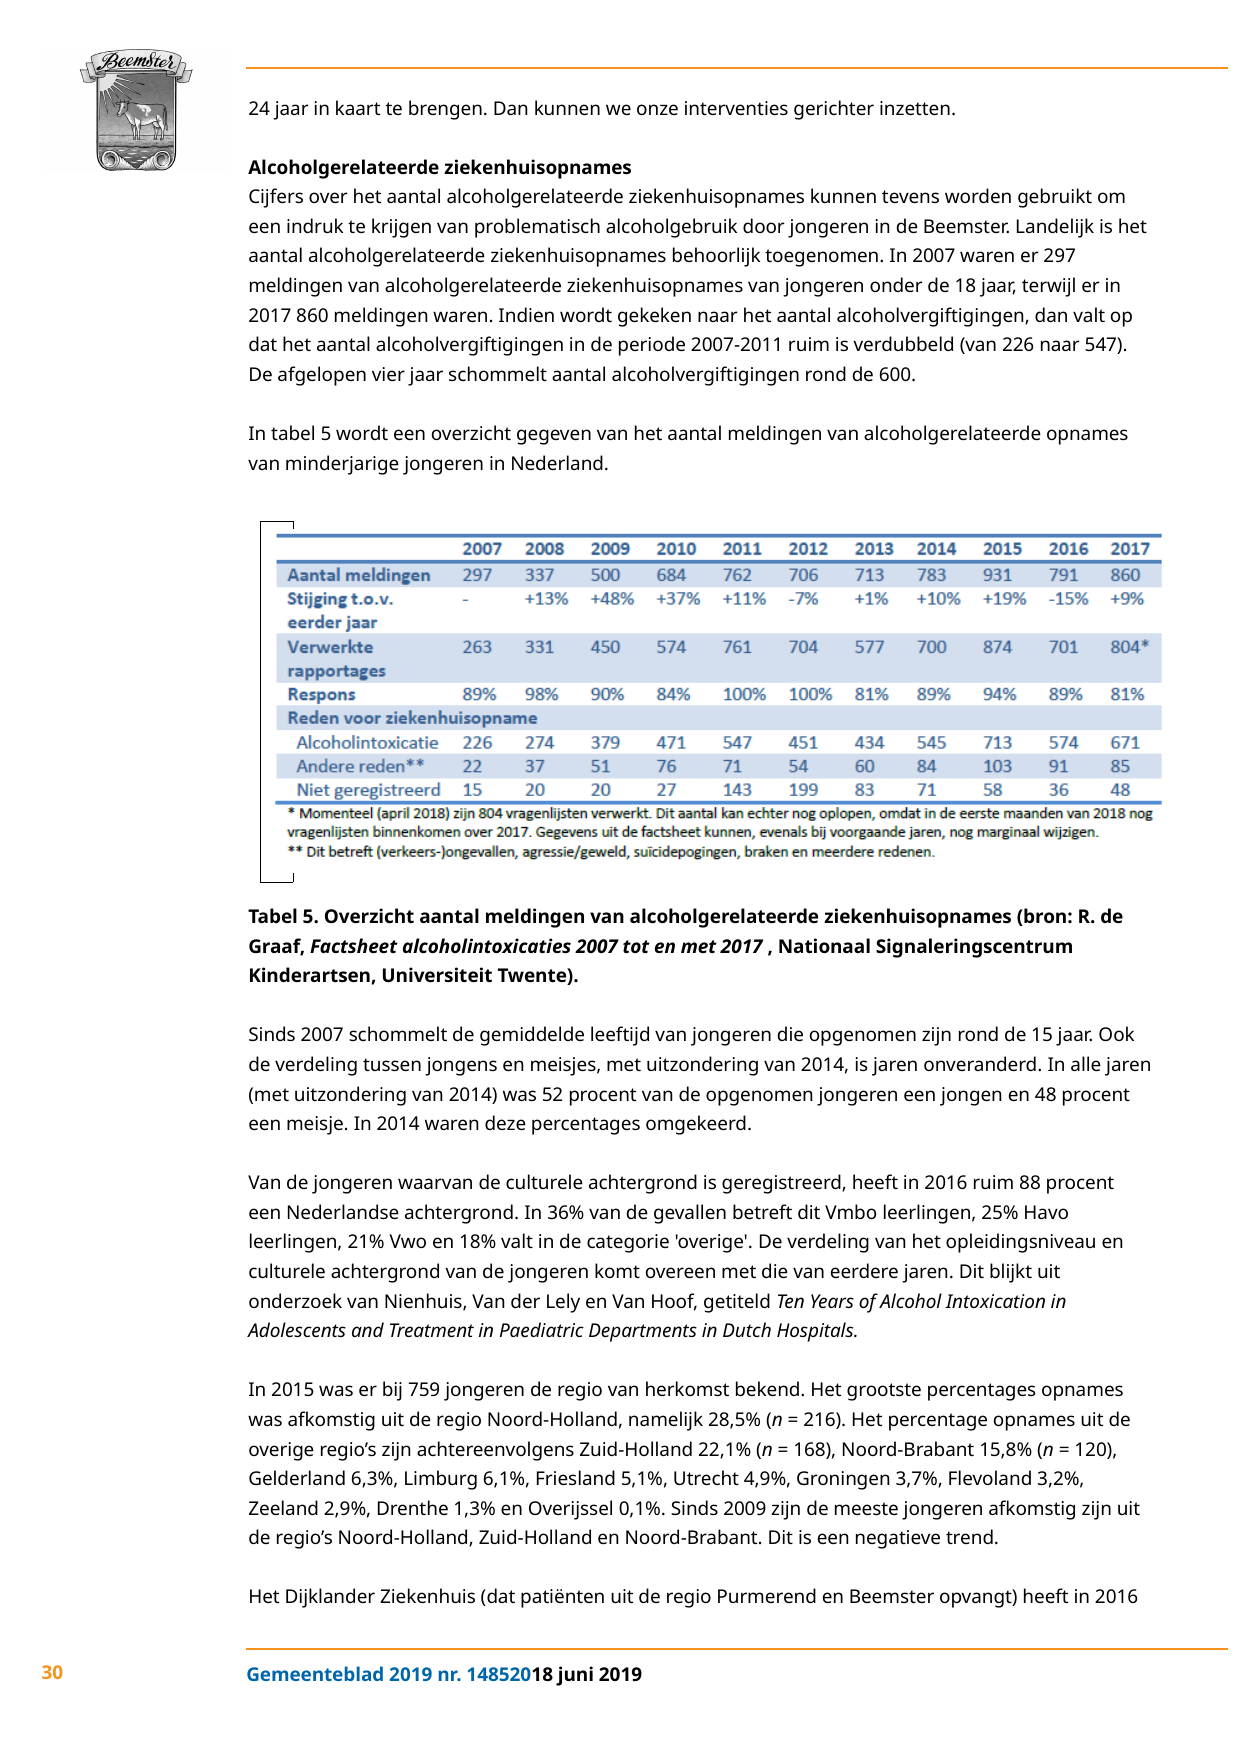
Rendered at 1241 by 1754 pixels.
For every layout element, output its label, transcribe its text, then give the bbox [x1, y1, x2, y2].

text Van de jongeren waarvan de culturele achtergrond is geregistreerd, heeft in 2016 ruim 88 procent een Nederlandse achtergrond. In 36% van de gevallen betreft dit Vmbo leerlingen, 25% Havo leerlingen, 21% Vwo en 18% valt in de categorie 'overige'. De verdeling van het opleidingsniveau en culturele achtergrond van de jongeren komt overeen met die van eerdere jaren. Dit blijkt uit onderzoek van Nienhuis, Van der Lely en Van Hoof, getiteld Ten Years of Alcohol Intoxication in Adolescents and Treatment in Paediatric Departments in Dutch Hospitals. [248, 1169, 1152, 1343]
text Alcoholgerelateerde ziekenhuisopnames [248, 154, 1152, 180]
picture [268, 529, 1173, 873]
text In tabel 5 wordt een overzicht gegeven van het aantal meldingen van alcoholgerelateerde opnames van minderjarige jongeren in Nederland. [248, 420, 1152, 476]
text Tabel 5. Overzicht aantal meldingen van alcoholgerelateerde ziekenhuisopnames (bron: R. de Graaf, Factsheet alcoholintoxicaties 2007 tot en met 2017 , Nationaal Signaleringscentrum Kinderartsen, Universiteit Twente). [248, 903, 1152, 988]
text 24 jaar in kaart te brengen. Dan kunnen we onze interventies gerichter inzetten. [248, 95, 1152, 121]
picture [41, 47, 231, 172]
text In 2015 was er bij 759 jongeren de regio van herkomst bekend. Het grootste percentages opnames was afkomstig uit de regio Noord-Holland, namelijk 28,5% (n = 216). Het percentage opnames uit de overige regio’s zijn achtereenvolgens Zuid-Holland 22,1% (n = 168), Noord-Brabant 15,8% (n = 120), Gelderland 6,3%, Limburg 6,1%, Friesland 5,1%, Utrecht 4,9%, Groningen 3,7%, Flevoland 3,2%, Zeeland 2,9%, Drenthe 1,3% en Overijssel 0,1%. Sinds 2009 zijn de meeste jongeren afkomstig zijn uit de regio’s Noord-Holland, Zuid-Holland en Noord-Brabant. Dit is een negatieve trend. [248, 1377, 1152, 1550]
text Het Dijklander Ziekenhuis (dat patiënten uit de regio Purmerend en Beemster opvangt) heeft in 2016 [248, 1584, 1152, 1609]
text Cijfers over het aantal alcoholgerelateerde ziekenhuisopnames kunnen tevens worden gebruikt om een indruk te krijgen van problematisch alcoholgebruik door jongeren in de Beemster. Landelijk is het aantal alcoholgerelateerde ziekenhuisopnames behoorlijk toegenomen. In 2007 waren er 297 meldingen van alcoholgerelateerde ziekenhuisopnames van jongeren onder de 18 jaar, terwijl er in 2017 860 meldingen waren. Indien wordt gekeken naar het aantal alcoholvergiftigingen, dan valt op dat het aantal alcoholvergiftigingen in de periode 2007-2011 ruim is verdubbeld (van 226 naar 547). De afgelopen vier jaar schommelt aantal alcoholvergiftigingen rond de 600. [248, 183, 1152, 387]
text Sinds 2007 schommelt de gemiddelde leeftijd van jongeren die opgenomen zijn rond de 15 jaar. Ook de verdeling tussen jongens en meisjes, met uitzondering van 2014, is jaren onveranderd. In alle jaren (met uitzondering van 2014) was 52 procent van de opgenomen jongeren een jongen en 48 procent een meisje. In 2014 waren deze percentages omgekeerd. [248, 1022, 1152, 1136]
